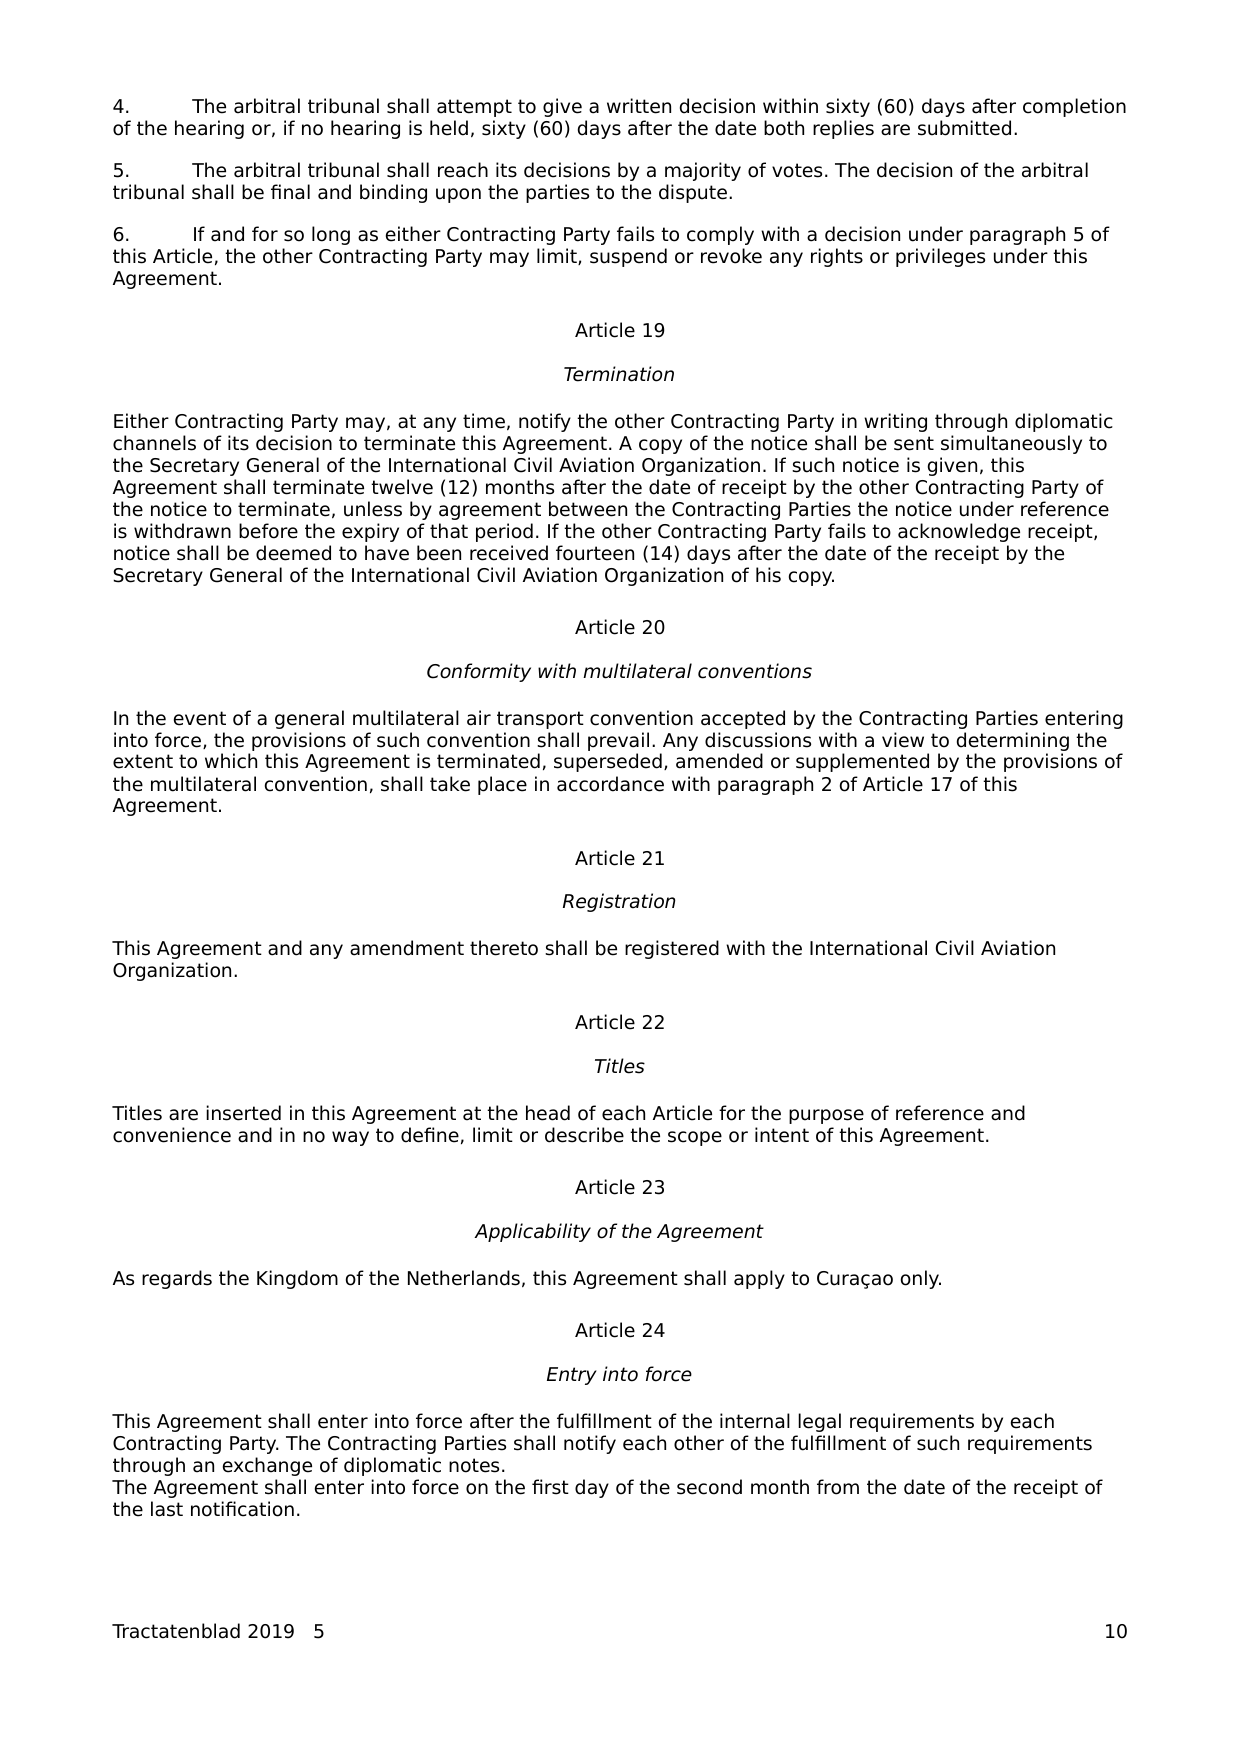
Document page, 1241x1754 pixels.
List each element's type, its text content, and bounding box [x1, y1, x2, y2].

subtitle Article 23 Applicability of the Agreement [112, 1177, 1128, 1243]
subtitle Article 22 Titles [112, 1012, 1128, 1078]
subtitle Article 20 Conformity with multilateral conventions [112, 617, 1128, 682]
text 4. The arbitral tribunal shall attempt to give a written decision within sixty (60) days after completion of the hearing or, if no hearing is held, sixty (60) days after the date both replies are submitted. [112, 96, 1128, 140]
subtitle Article 24 Entry into force [112, 1320, 1128, 1386]
text 5. The arbitral tribunal shall reach its decisions by a majority of votes. The decision of the arbitral tribunal shall be final and binding upon the parties to the dispute. [112, 160, 1128, 204]
text The Agreement shall enter into force on the first day of the second month from the date of the receipt of the last notification. [112, 1477, 1128, 1521]
subtitle Article 21 Registration [112, 847, 1128, 913]
text Titles are inserted in this Agreement at the head of each Article for the purpose of reference and convenience and in no way to define, limit or describe the scope or intent of this Agreement. [112, 1103, 1128, 1147]
text This Agreement shall enter into force after the fulfillment of the internal legal requirements by each Contracting Party. The Contracting Parties shall notify each other of the fulfillment of such requirements through an exchange of diplomatic notes. [112, 1411, 1128, 1477]
text Either Contracting Party may, at any time, notify the other Contracting Party in writing through diplomatic channels of its decision to terminate this Agreement. A copy of the notice shall be sent simultaneously to the Secretary General of the International Civil Aviation Organization. If such notice is given, this Agreement shall terminate twelve (12) months after the date of receipt by the other Contracting Party of the notice to terminate, unless by agreement between the Contracting Parties the notice under reference is withdrawn before the expiry of that period. If the other Contracting Party fails to acknowledge receipt, notice shall be deemed to have been received fourteen (14) days after the date of the receipt by the Secretary General of the International Civil Aviation Organization of his copy. [112, 411, 1128, 587]
subtitle Article 19 Termination [112, 320, 1128, 386]
text This Agreement and any amendment thereto shall be registered with the International Civil Aviation Organization. [112, 938, 1128, 982]
text In the event of a general multilateral air transport convention accepted by the Contracting Parties entering into force, the provisions of such convention shall prevail. Any discussions with a view to determining the extent to which this Agreement is terminated, superseded, amended or supplemented by the provisions of the multilateral convention, shall take place in accordance with paragraph 2 of Article 17 of this Agreement. [112, 707, 1128, 817]
text As regards the Kingdom of the Netherlands, this Agreement shall apply to Curaçao only. [112, 1268, 1128, 1290]
text 6. If and for so long as either Contracting Party fails to comply with a decision under paragraph 5 of this Article, the other Contracting Party may limit, suspend or revoke any rights or privileges under this Agreement. [112, 224, 1128, 290]
